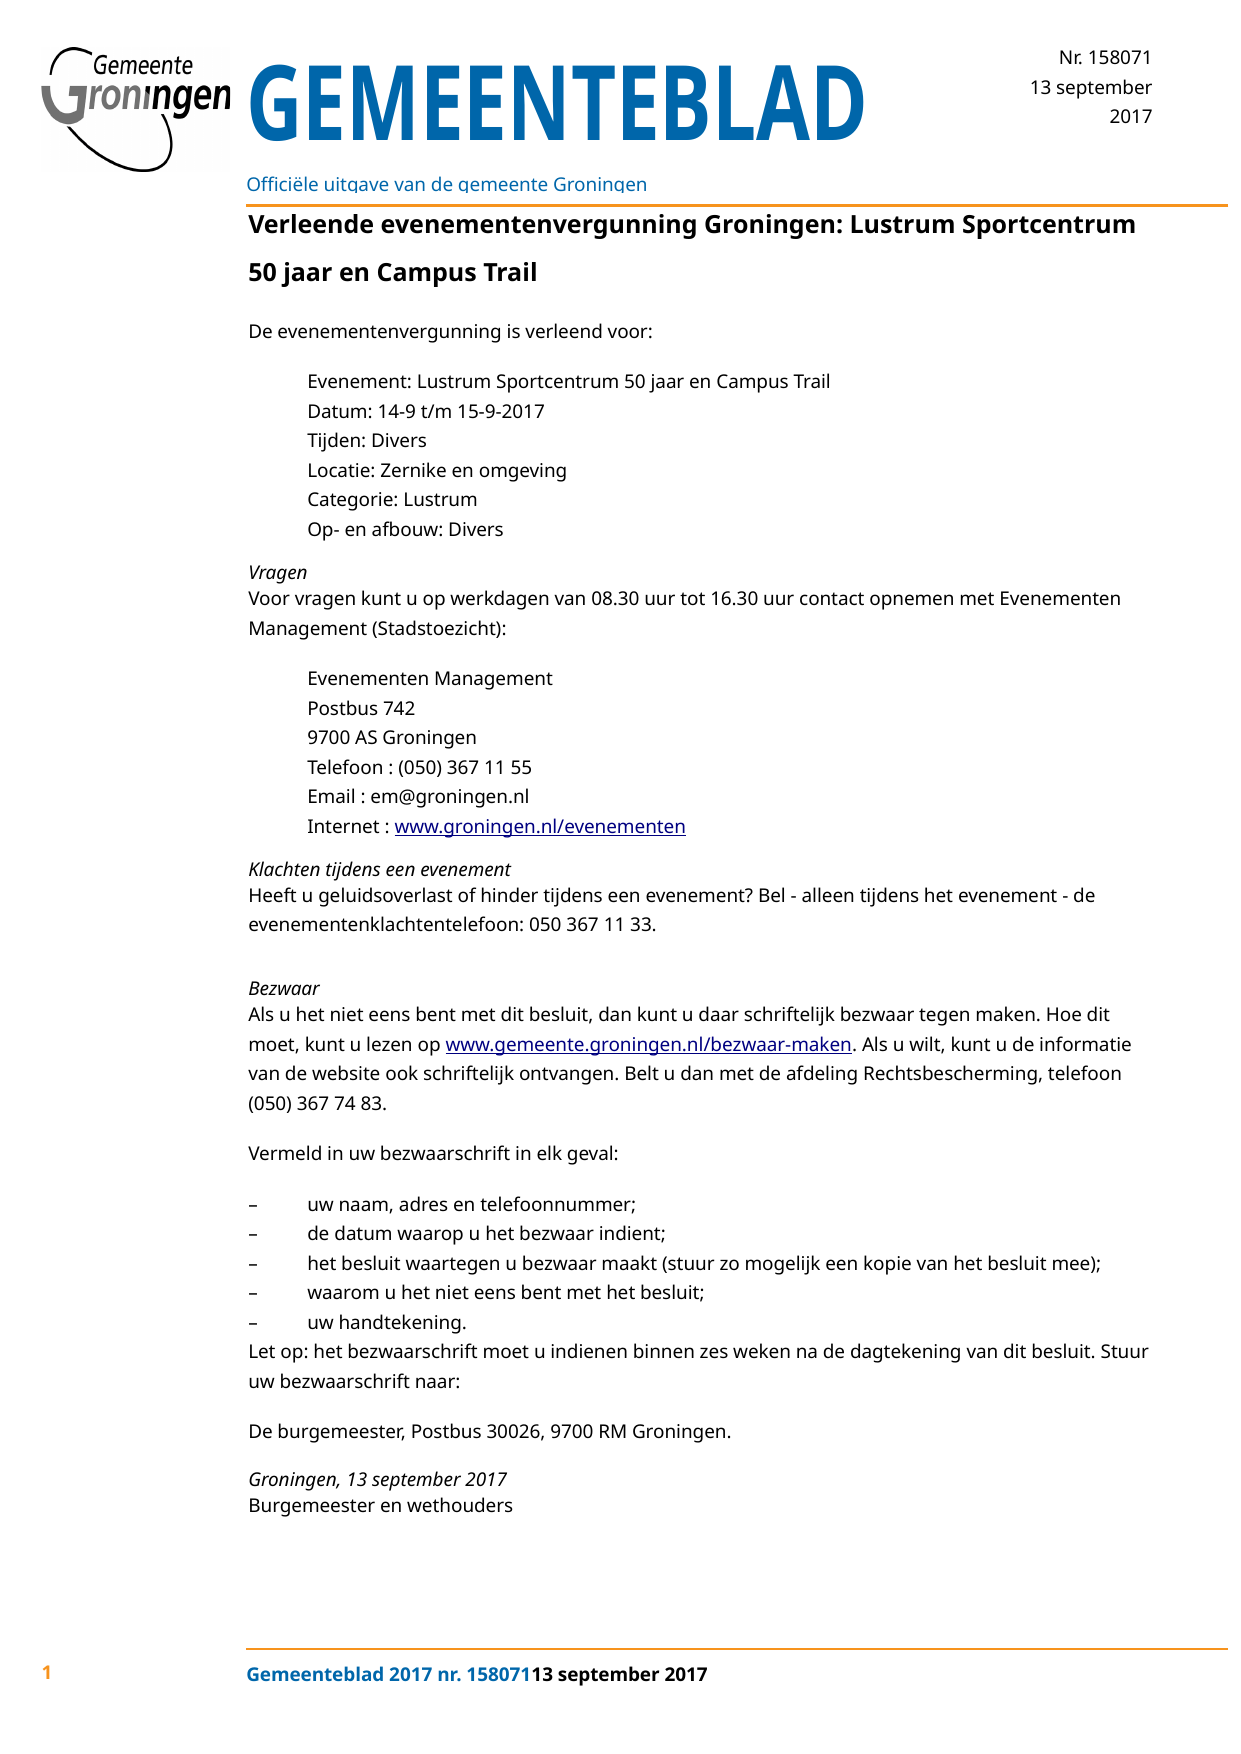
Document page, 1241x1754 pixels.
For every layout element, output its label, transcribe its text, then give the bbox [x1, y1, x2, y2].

list het besluit waartegen u bezwaar maakt (stuur zo mogelijk een kopie van het besluit mee); [248, 1250, 1152, 1276]
list de datum waarop u het bezwaar indient; [248, 1220, 1152, 1246]
text Voor vragen kunt u op werkdagen van 08.30 uur tot 16.30 uur contact opnemen met Evenementen Management (Stadstoezicht): [248, 585, 1152, 640]
text De evenementenvergunning is verleend voor: [248, 318, 1152, 344]
list Postbus 742 [248, 695, 1152, 720]
text Bezwaar [248, 975, 1152, 1001]
list Internet : www.groningen.nl/evenementen [248, 813, 1152, 839]
list 9700 AS Groningen [248, 724, 1152, 750]
text Verleende evenementenvergunning Groningen: Lustrum Sportcentrum 50 jaar en Campus Trail [248, 207, 1152, 288]
text Let op: het bezwaarschrift moet u indienen binnen zes weken na de dagtekening van dit besluit. Stuur uw bezwaarschrift naar: [248, 1339, 1152, 1394]
text Burgemeester en wethouders [248, 1492, 1152, 1518]
text Vragen [248, 559, 1152, 585]
list waarom u het niet eens bent met het besluit; [248, 1279, 1152, 1305]
text Klachten tijdens een evenement [248, 856, 1152, 882]
list Locatie: Zernike en omgeving [248, 457, 1152, 483]
list Evenementen Management [248, 665, 1152, 691]
list Categorie: Lustrum [248, 487, 1152, 512]
text Heeft u geluidsoverlast of hinder tijdens een evenement? Bel - alleen tijdens het evenement - de evenementenklachtentelefoon: 050 367 11 33. [248, 882, 1152, 937]
list Email : em@groningen.nl [248, 783, 1152, 809]
list Op- en afbouw: Divers [248, 516, 1152, 542]
text Groningen, 13 september 2017 [248, 1466, 1152, 1492]
text Als u het niet eens bent met dit besluit, dan kunt u daar schriftelijk bezwaar tegen maken. Hoe dit moet, kunt u lezen op www.gemeente.groningen.nl/bezwaar-maken. Als u wilt, kunt u de informatie van de website ook schriftelijk ontvangen. Belt u dan met de afdeling Rechtsbescherming, telefoon (050) 367 74 83. [248, 1001, 1152, 1116]
picture [41, 47, 231, 172]
list Telefoon : (050) 367 11 55 [248, 754, 1152, 779]
text Vermeld in uw bezwaarschrift in elk geval: [248, 1140, 1152, 1166]
list Evenement: Lustrum Sportcentrum 50 jaar en Campus Trail [248, 368, 1152, 394]
list uw handtekening. [248, 1309, 1152, 1335]
text De burgemeester, Postbus 30026, 9700 RM Groningen. [248, 1419, 1152, 1444]
list Tijden: Divers [248, 427, 1152, 453]
list uw naam, adres en telefoonnummer; [248, 1191, 1152, 1216]
list Datum: 14-9 t/m 15-9-2017 [248, 398, 1152, 424]
